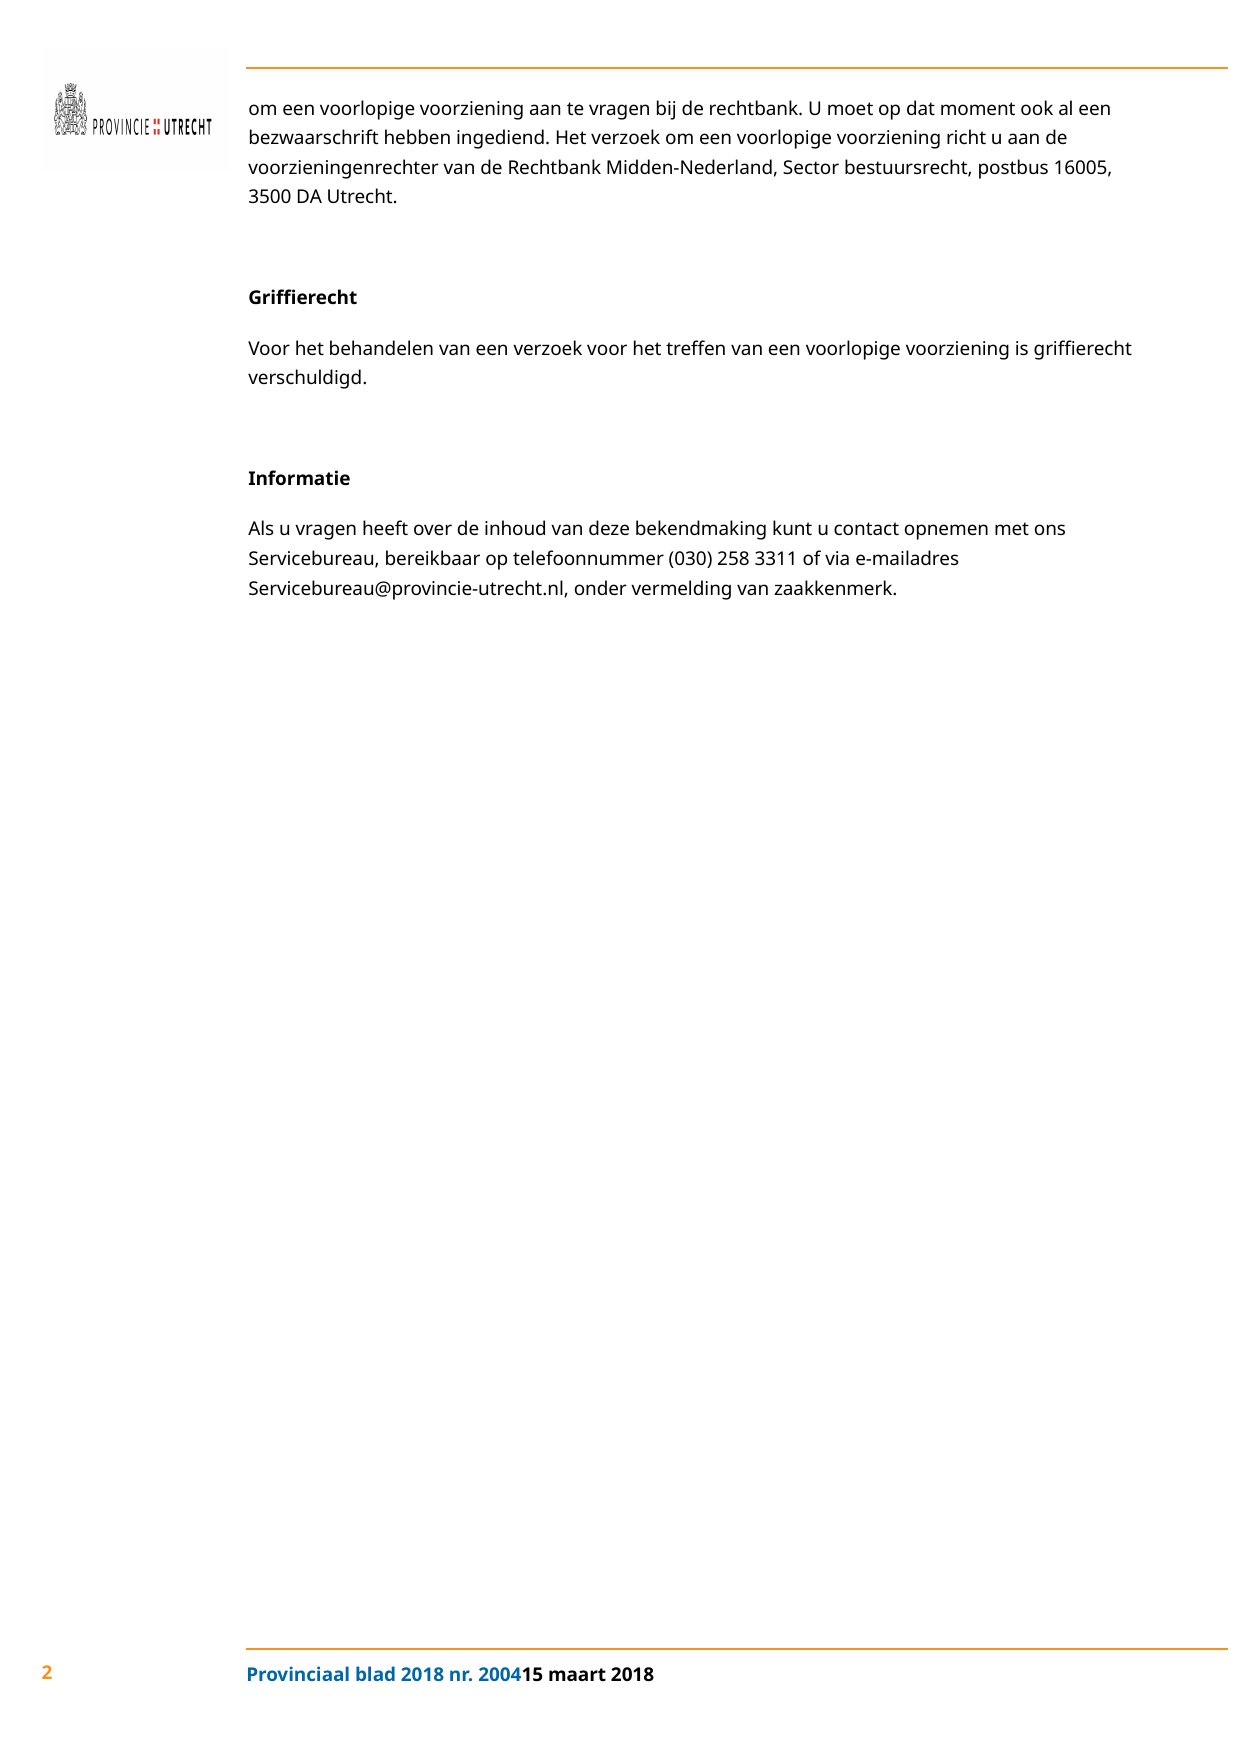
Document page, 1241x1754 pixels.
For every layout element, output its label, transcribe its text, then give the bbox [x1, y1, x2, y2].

text Als u vragen heeft over de inhoud van deze bekendmaking kunt u contact opnemen met ons Servicebureau, bereikbaar op telefoonnummer (030) 258 3311 of via e-mailadres Servicebureau@provincie-utrecht.nl, onder vermelding van zaakkenmerk. [248, 516, 1152, 601]
text om een voorlopige voorziening aan te vragen bij de rechtbank. U moet op dat moment ook al een bezwaarschrift hebben ingediend. Het verzoek om een voorlopige voorziening richt u aan de voorzieningenrechter van de Rechtbank Midden-Nederland, Sector bestuursrecht, postbus 16005, 3500 DA Utrecht. [248, 95, 1152, 209]
text Griffierecht [248, 284, 1152, 310]
picture [41, 47, 231, 172]
text Informatie [248, 465, 1152, 491]
text Voor het behandelen van een verzoek voor het treffen van een voorlopige voorziening is griffierecht verschuldigd. [248, 335, 1152, 390]
